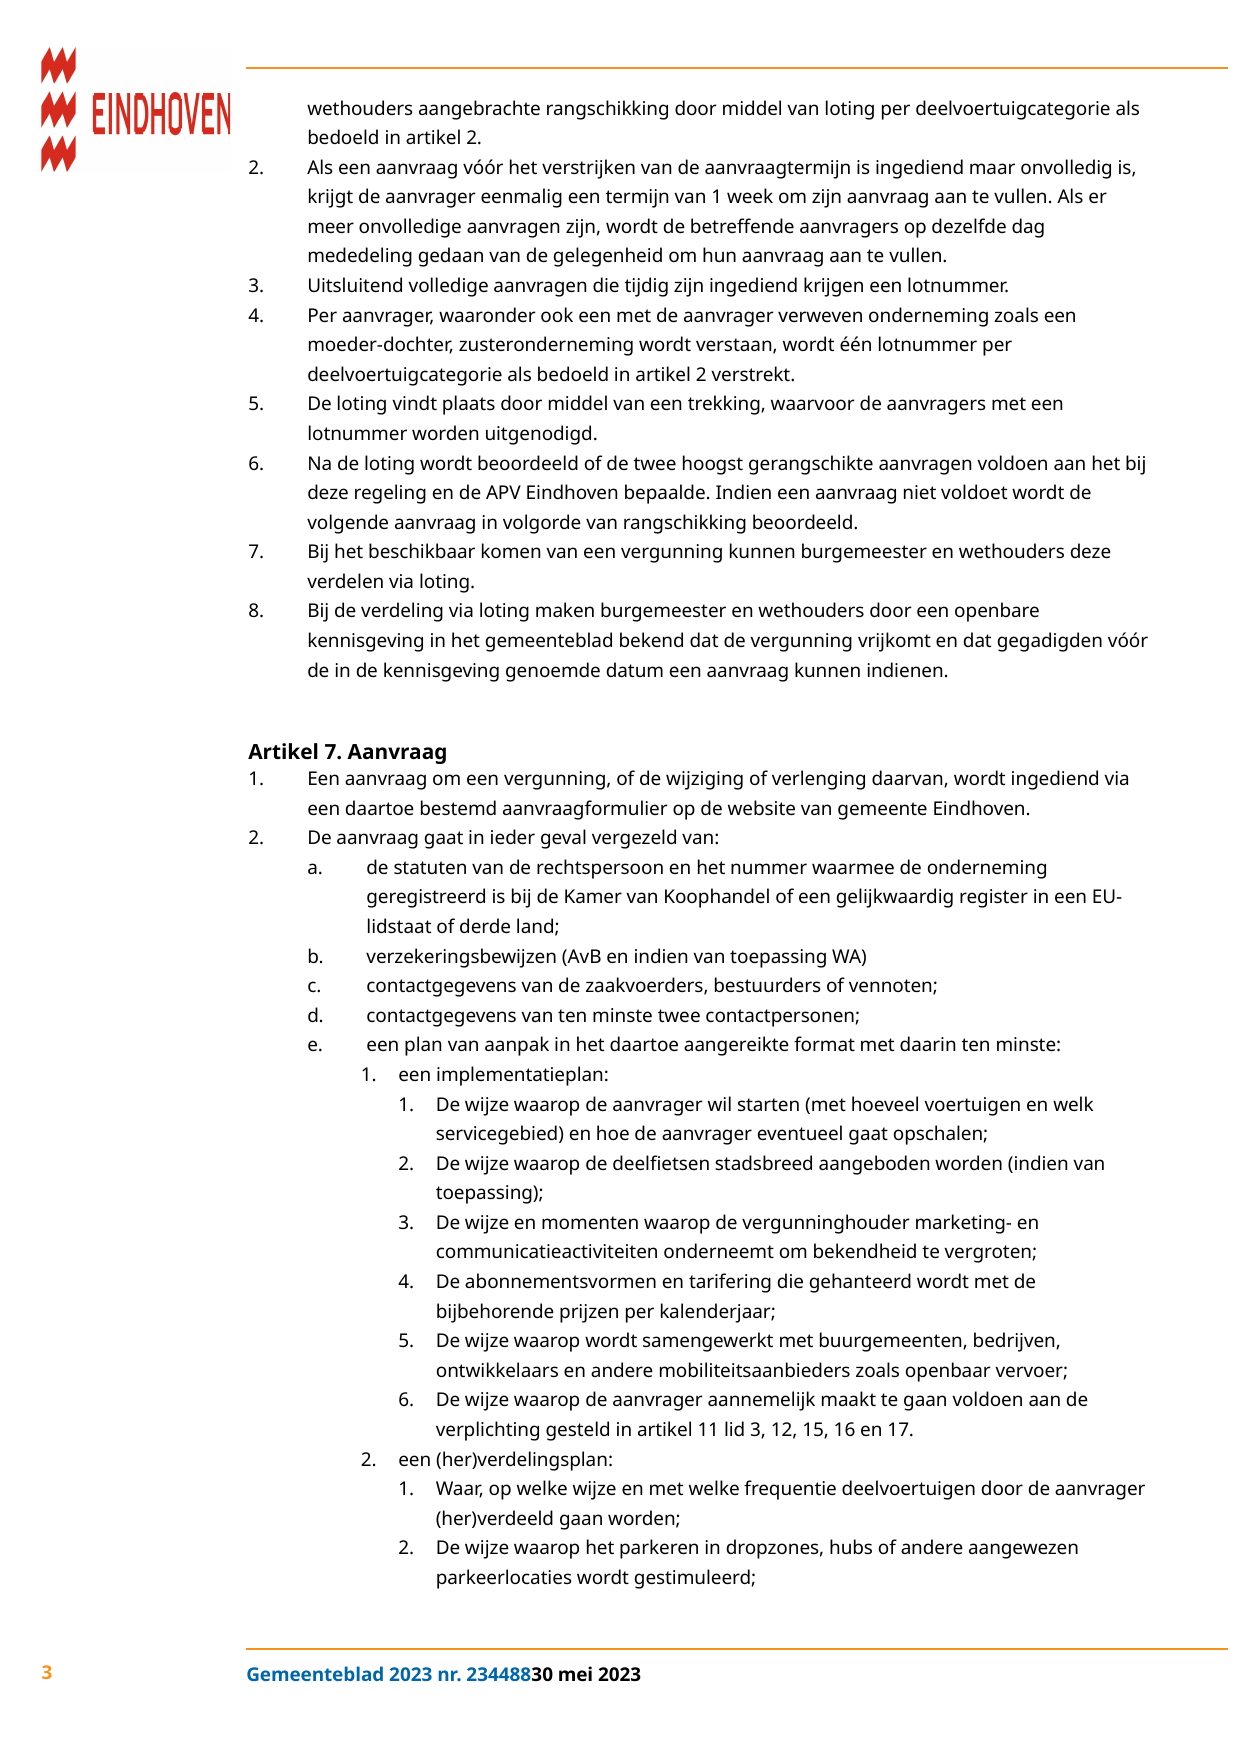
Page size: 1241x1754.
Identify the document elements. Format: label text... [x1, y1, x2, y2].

list wethouders aangebrachte rangschikking door middel van loting per deelvoertuigcategorie als bedoeld in artikel 2. [248, 95, 1152, 150]
list contactgegevens van ten minste twee contactpersonen; [307, 1002, 1152, 1028]
list De wijze waarop het parkeren in dropzones, hubs of andere aangewezen parkeerlocaties wordt gestimuleerd; [398, 1534, 1152, 1590]
list Bij de verdeling via loting maken burgemeester en wethouders door een openbare kennisgeving in het gemeenteblad bekend dat de vergunning vrijkomt en dat gegadigden vóór de in de kennisgeving genoemde datum een aanvraag kunnen indienen. [248, 598, 1152, 683]
list Als een aanvraag vóór het verstrijken van de aanvraagtermijn is ingediend maar onvolledig is, krijgt de aanvrager eenmalig een termijn van 1 week om zijn aanvraag aan te vullen. Als er meer onvolledige aanvragen zijn, wordt de betreffende aanvragers op dezelfde dag mededeling gedaan van de gelegenheid om hun aanvraag aan te vullen. [248, 154, 1152, 268]
text Artikel 7. Aanvraag [248, 737, 1152, 765]
list een implementatieplan: [361, 1061, 1152, 1087]
picture [41, 47, 231, 172]
list een (her)verdelingsplan: [361, 1446, 1152, 1471]
list De loting vindt plaats door middel van een trekking, waarvoor de aanvragers met een lotnummer worden uitgenodigd. [248, 391, 1152, 446]
list De wijze waarop de deelfietsen stadsbreed aangeboden worden (indien van toepassing); [398, 1150, 1152, 1205]
list Per aanvrager, waaronder ook een met de aanvrager verweven onderneming zoals een moeder-dochter, zusteronderneming wordt verstaan, wordt één lotnummer per deelvoertuigcategorie als bedoeld in artikel 2 verstrekt. [248, 302, 1152, 387]
list Uitsluitend volledige aanvragen die tijdig zijn ingediend krijgen een lotnummer. [248, 272, 1152, 298]
list De wijze waarop de aanvrager wil starten (met hoeveel voertuigen en welk servicegebied) en hoe de aanvrager eventueel gaat opschalen; [398, 1091, 1152, 1146]
list Waar, op welke wijze en met welke frequentie deelvoertuigen door de aanvrager (her)verdeeld gaan worden; [398, 1475, 1152, 1531]
list De wijze en momenten waarop de vergunninghouder marketing- en communicatieactiviteiten onderneemt om bekendheid te vergroten; [398, 1209, 1152, 1264]
list verzekeringsbewijzen (AvB en indien van toepassing WA) [307, 943, 1152, 968]
list De wijze waarop de aanvrager aannemelijk maakt te gaan voldoen aan de verplichting gesteld in artikel 11 lid 3, 12, 15, 16 en 17. [398, 1387, 1152, 1442]
list De aanvraag gaat in ieder geval vergezeld van: [248, 824, 1152, 850]
list contactgegevens van de zaakvoerders, bestuurders of vennoten; [307, 972, 1152, 998]
list Een aanvraag om een vergunning, of de wijziging of verlenging daarvan, wordt ingediend via een daartoe bestemd aanvraagformulier op de website van gemeente Eindhoven. [248, 765, 1152, 821]
list de statuten van de rechtspersoon en het nummer waarmee de onderneming geregistreerd is bij de Kamer van Koophandel of een gelijkwaardig register in een EU-lidstaat of derde land; [307, 854, 1152, 939]
list De abonnementsvormen en tarifering die gehanteerd wordt met de bijbehorende prijzen per kalenderjaar; [398, 1268, 1152, 1323]
list een plan van aanpak in het daartoe aangereikte format met daarin ten minste: [307, 1032, 1152, 1057]
list Bij het beschikbaar komen van een vergunning kunnen burgemeester en wethouders deze verdelen via loting. [248, 538, 1152, 594]
list De wijze waarop wordt samengewerkt met buurgemeenten, bedrijven, ontwikkelaars en andere mobiliteitsaanbieders zoals openbaar vervoer; [398, 1327, 1152, 1383]
list Na de loting wordt beoordeeld of de twee hoogst gerangschikte aanvragen voldoen aan het bij deze regeling en de APV Eindhoven bepaalde. Indien een aanvraag niet voldoet wordt de volgende aanvraag in volgorde van rangschikking beoordeeld. [248, 450, 1152, 535]
